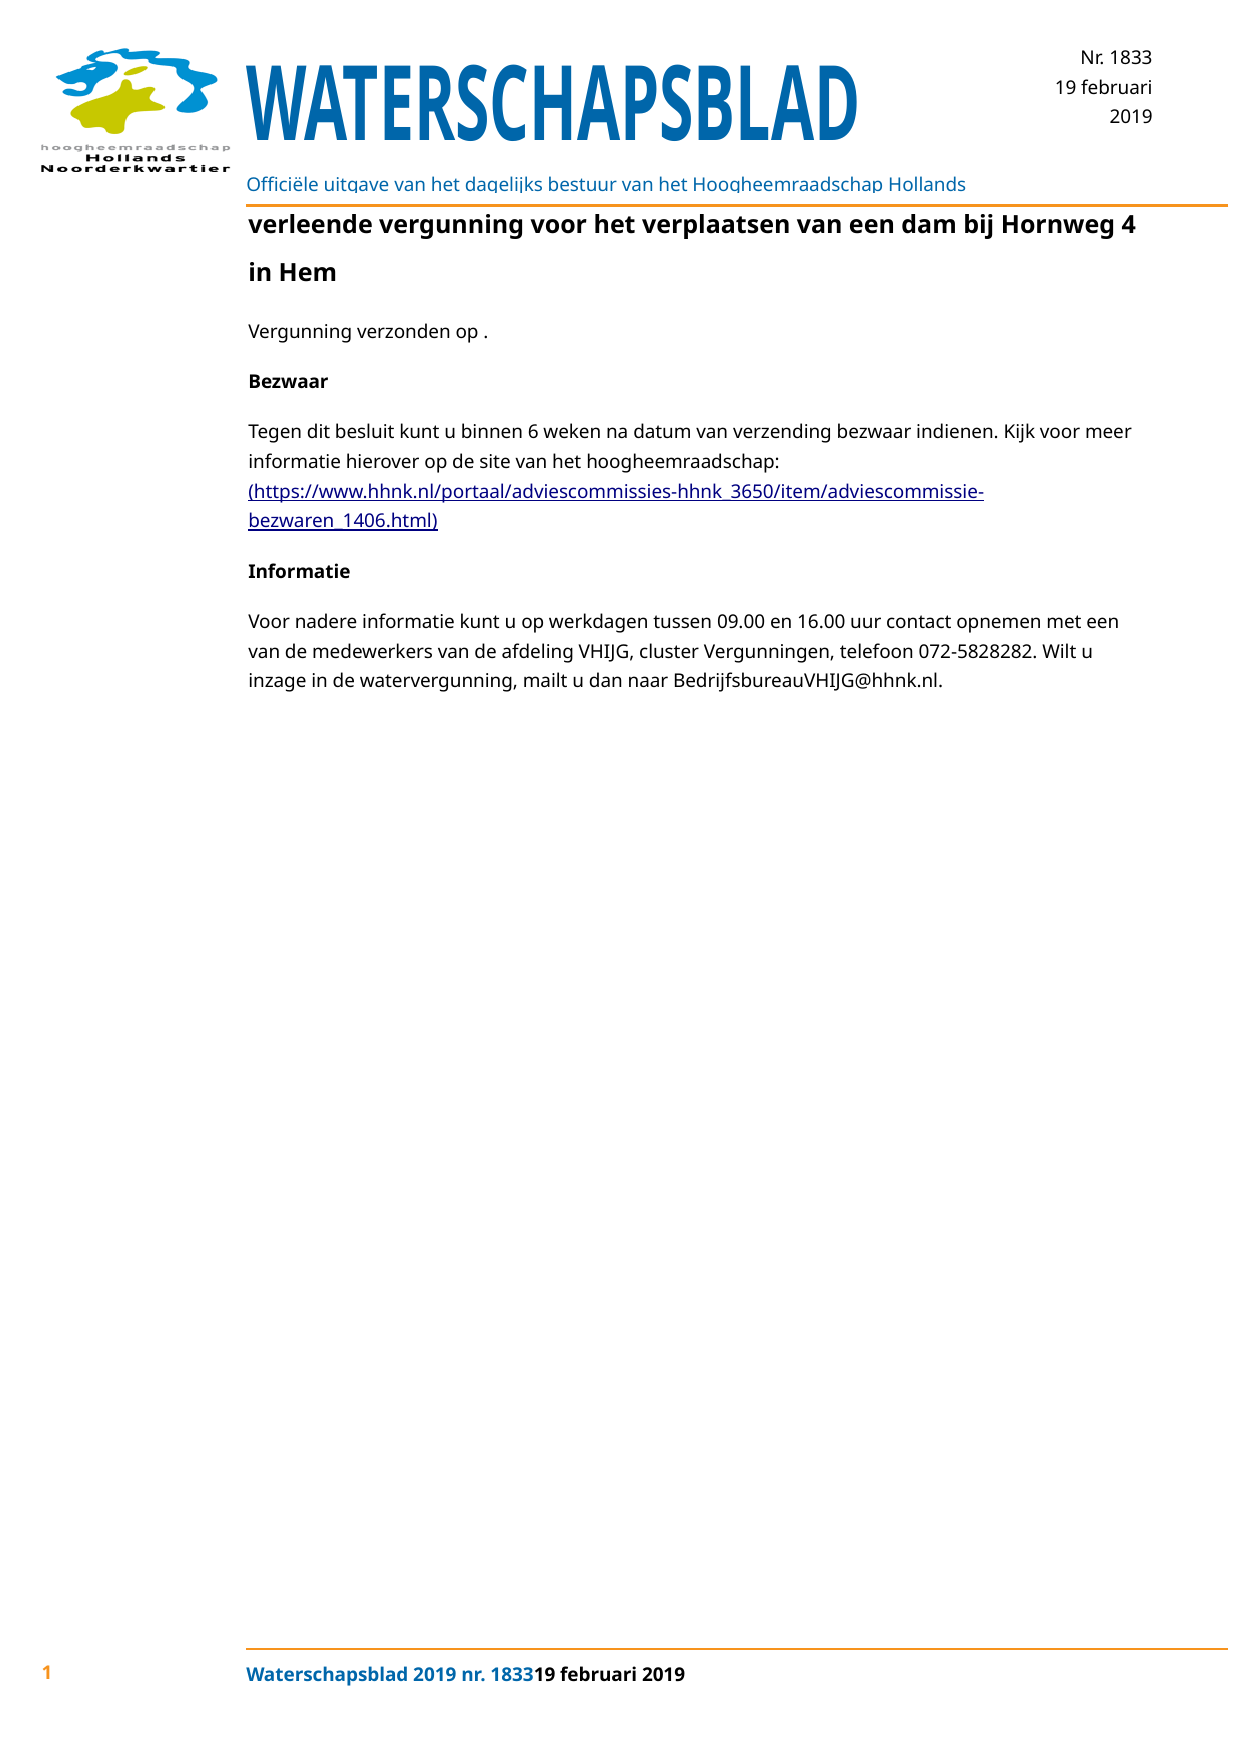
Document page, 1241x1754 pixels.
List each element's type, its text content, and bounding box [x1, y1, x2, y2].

text Bezwaar [248, 368, 1152, 394]
text verleende vergunning voor het verplaatsen van een dam bij Hornweg 4 in Hem [248, 207, 1152, 288]
text Vergunning verzonden op . [248, 318, 1152, 344]
text Voor nadere informatie kunt u op werkdagen tussen 09.00 en 16.00 uur contact opnemen met een van de medewerkers van de afdeling VHIJG, cluster Vergunningen, telefoon 072-5828282. Wilt u inzage in de watervergunning, mailt u dan naar BedrijfsbureauVHIJG@hhnk.nl. [248, 608, 1152, 693]
text Informatie [248, 558, 1152, 584]
picture [41, 47, 231, 172]
text Tegen dit besluit kunt u binnen 6 weken na datum van verzending bezwaar indienen. Kijk voor meer informatie hierover op de site van het hoogheemraadschap: (https://www.hhnk.nl/portaal/adviescommissies-hhnk_3650/item/adviescommissie-bezwaren_1406.html) [248, 419, 1152, 533]
